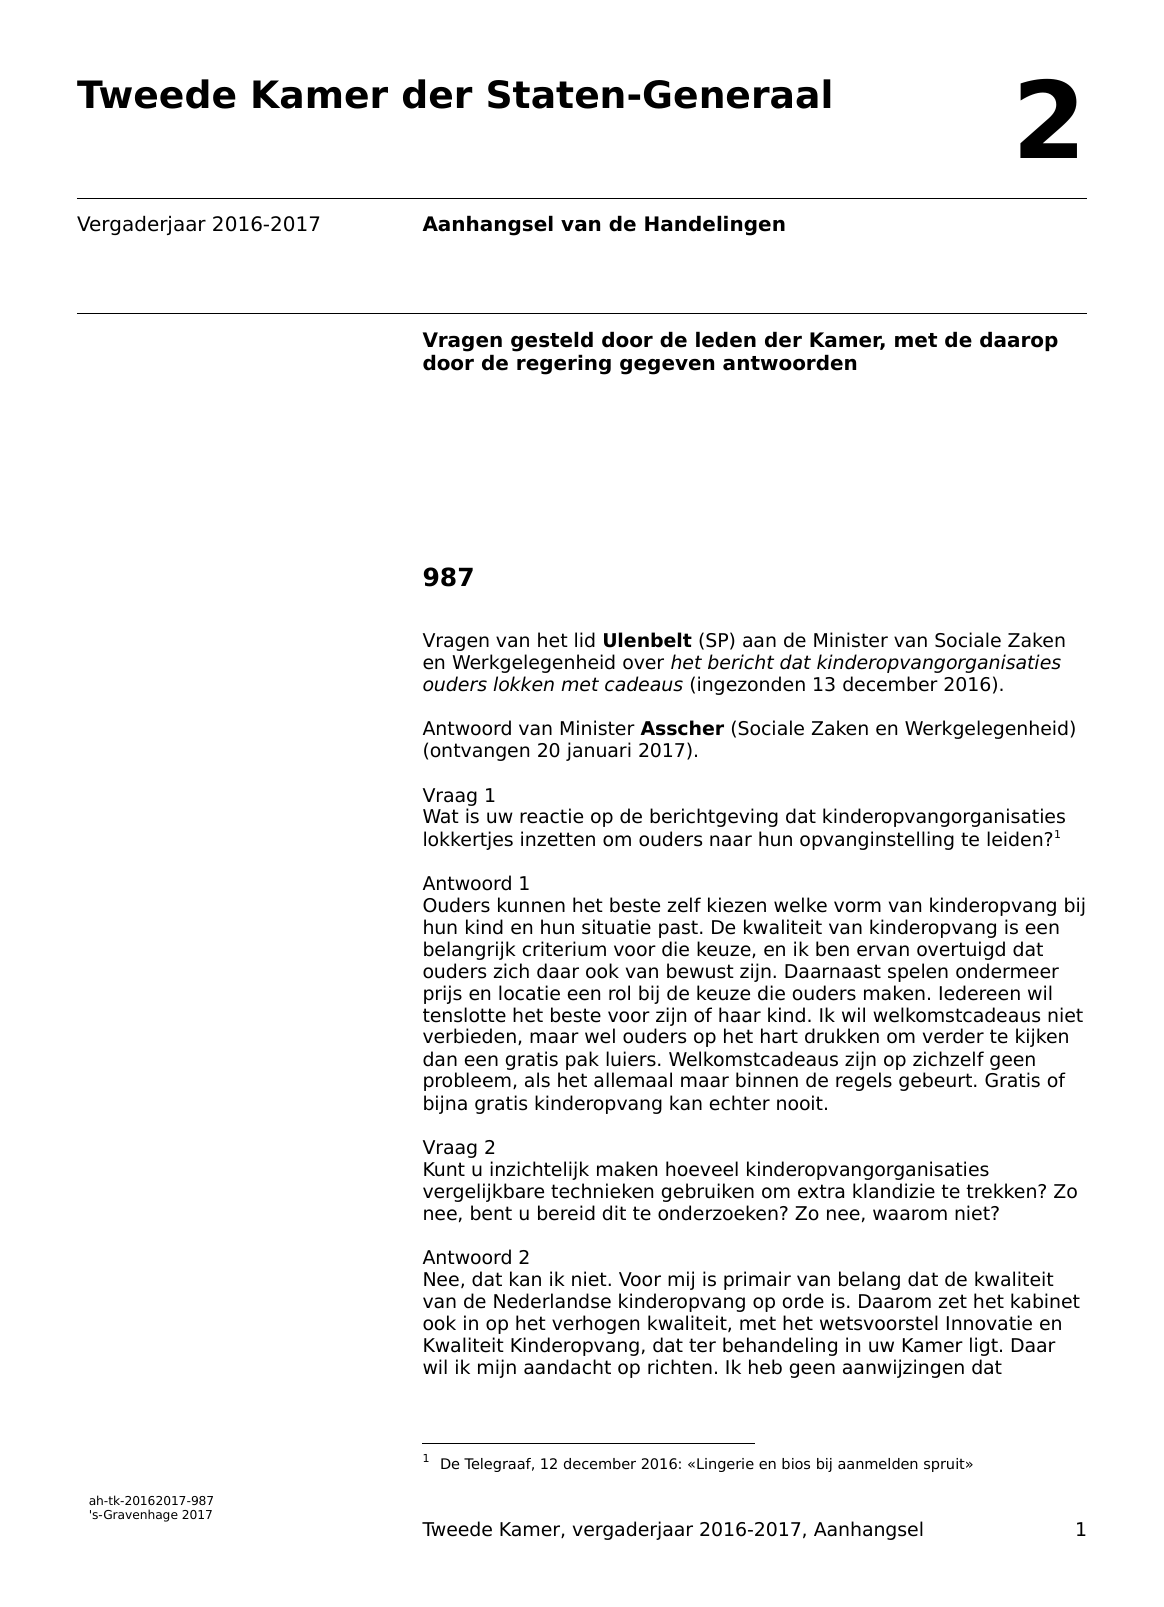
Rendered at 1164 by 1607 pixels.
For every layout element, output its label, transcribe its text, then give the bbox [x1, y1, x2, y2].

table_header Tweede Kamer der Staten-Generaal [77, 59, 886, 198]
text Vraag 2 [422, 1137, 1087, 1158]
text De Telegraaf, 12 december 2016: «Lingerie en bios bij aanmelden spruit» [422, 1452, 1087, 1474]
text Antwoord 2 [422, 1247, 1087, 1269]
text Nee, dat kan ik niet. Voor mij is primair van belang dat de kwaliteit van de Nederlandse kinderopvang op orde is. Daarom zet het kabinet ook in op het verhogen kwaliteit, met het wetsvoorstel Innovatie en Kwaliteit Kinderopvang, dat ter behandeling in uw Kamer ligt. Daar wil ik mijn aandacht op richten. Ik heb geen aanwijzingen dat [422, 1269, 1087, 1378]
table_cell Vragen gesteld door de leden der Kamer, met de daarop door de regering gegeven antwoorden [422, 314, 1087, 375]
table_cell Aanhangsel van de Handelingen [422, 199, 1087, 313]
text Vraag 1 [422, 784, 1087, 806]
text Kunt u inzichtelijk maken hoeveel kinderopvangorganisaties vergelijkbare technieken gebruiken om extra klandizie te trekken? Zo nee, bent u bereid dit te onderzoeken? Zo nee, waarom niet? [422, 1158, 1087, 1224]
text Antwoord van Minister Asscher (Sociale Zaken en Werkgelegenheid) (ontvangen 20 januari 2017). [422, 718, 1087, 762]
text Antwoord 1 [422, 873, 1087, 894]
table_header 2 [886, 59, 1087, 198]
text 's-Gravenhage 2017 [88, 1508, 323, 1522]
text 987 [422, 563, 1087, 592]
table_cell Vergaderjaar 2016-2017 [77, 199, 422, 313]
text Vragen van het lid Ulenbelt (SP) aan de Minister van Sociale Zaken en Werkgelegenheid over het bericht dat kinderopvangorganisaties ouders lokken met cadeaus (ingezonden 13 december 2016). [422, 630, 1087, 696]
table_cell [77, 314, 422, 375]
text Ouders kunnen het beste zelf kiezen welke vorm van kinderopvang bij hun kind en hun situatie past. De kwaliteit van kinderopvang is een belangrijk criterium voor die keuze, en ik ben ervan overtuigd dat ouders zich daar ook van bewust zijn. Daarnaast spelen ondermeer prijs en locatie een rol bij de keuze die ouders maken. Iedereen wil tenslotte het beste voor zijn of haar kind. Ik wil welkomstcadeaus niet verbieden, maar wel ouders op het hart drukken om verder te kijken dan een gratis pak luiers. Welkomstcadeaus zijn op zichzelf geen probleem, als het allemaal maar binnen de regels gebeurt. Gratis of bijna gratis kinderopvang kan echter nooit. [422, 894, 1087, 1114]
text Wat is uw reactie op de berichtgeving dat kinderopvangorganisaties lokkertjes inzetten om ouders naar hun opvanginstelling te leiden? [422, 806, 1087, 850]
text ah-tk-20162017-987 [88, 1494, 323, 1508]
